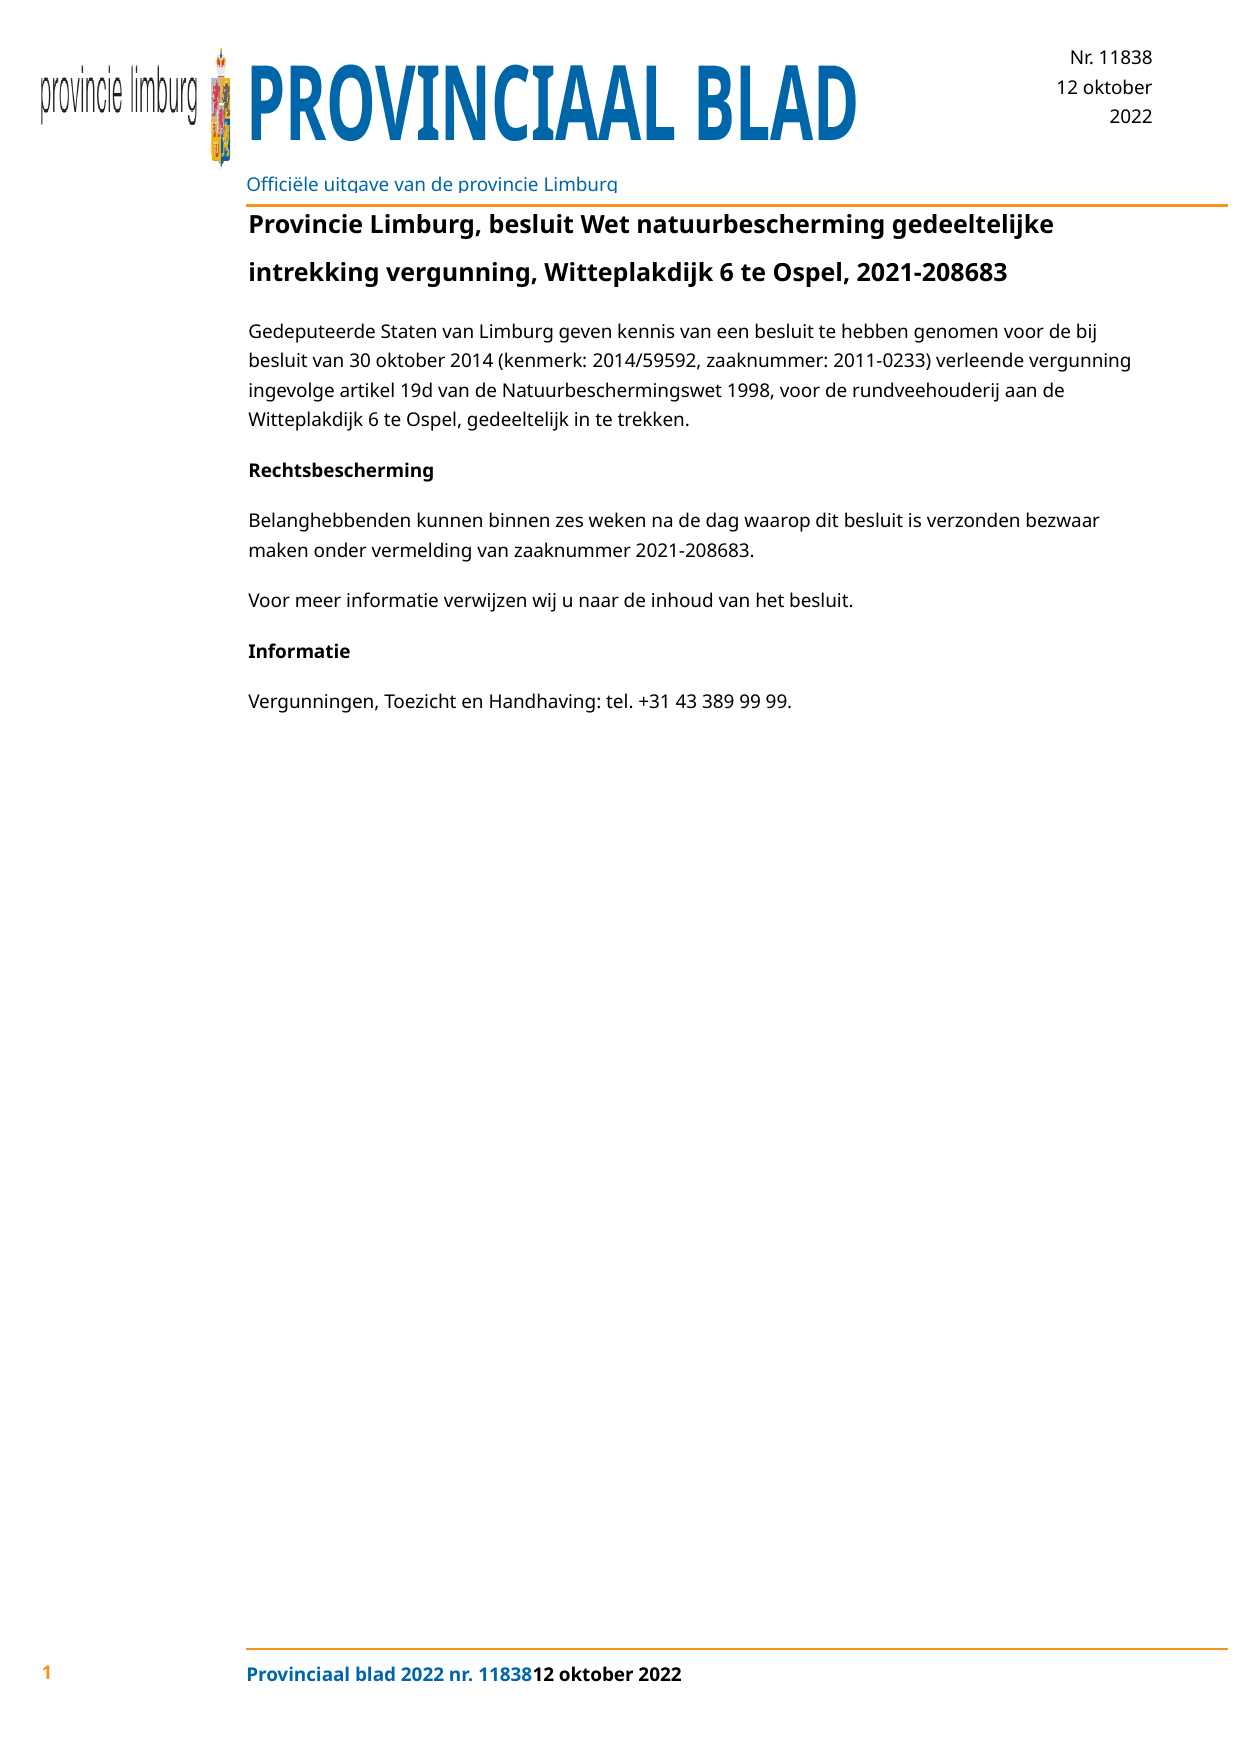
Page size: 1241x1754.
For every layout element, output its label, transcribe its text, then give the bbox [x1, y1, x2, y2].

text Belanghebbenden kunnen binnen zes weken na de dag waarop dit besluit is verzonden bezwaar maken onder vermelding van zaaknummer 2021-208683. [248, 507, 1152, 563]
text Informatie [248, 638, 1152, 664]
text Vergunningen, Toezicht en Handhaving: tel. +31 43 389 99 99. [248, 688, 1152, 714]
text Voor meer informatie verwijzen wij u naar de inhoud van het besluit. [248, 587, 1152, 613]
picture [41, 47, 231, 172]
text Provincie Limburg, besluit Wet natuurbescherming gedeeltelijke intrekking vergunning, Witteplakdijk 6 te Ospel, 2021-208683 [248, 207, 1152, 288]
text Rechtsbescherming [248, 457, 1152, 483]
text Gedeputeerde Staten van Limburg geven kennis van een besluit te hebben genomen voor de bij besluit van 30 oktober 2014 (kenmerk: 2014/59592, zaaknummer: 2011-0233) verleende vergunning ingevolge artikel 19d van de Natuurbeschermingswet 1998, voor de rundveehouderij aan de Witteplakdijk 6 te Ospel, gedeeltelijk in te trekken. [248, 318, 1152, 432]
